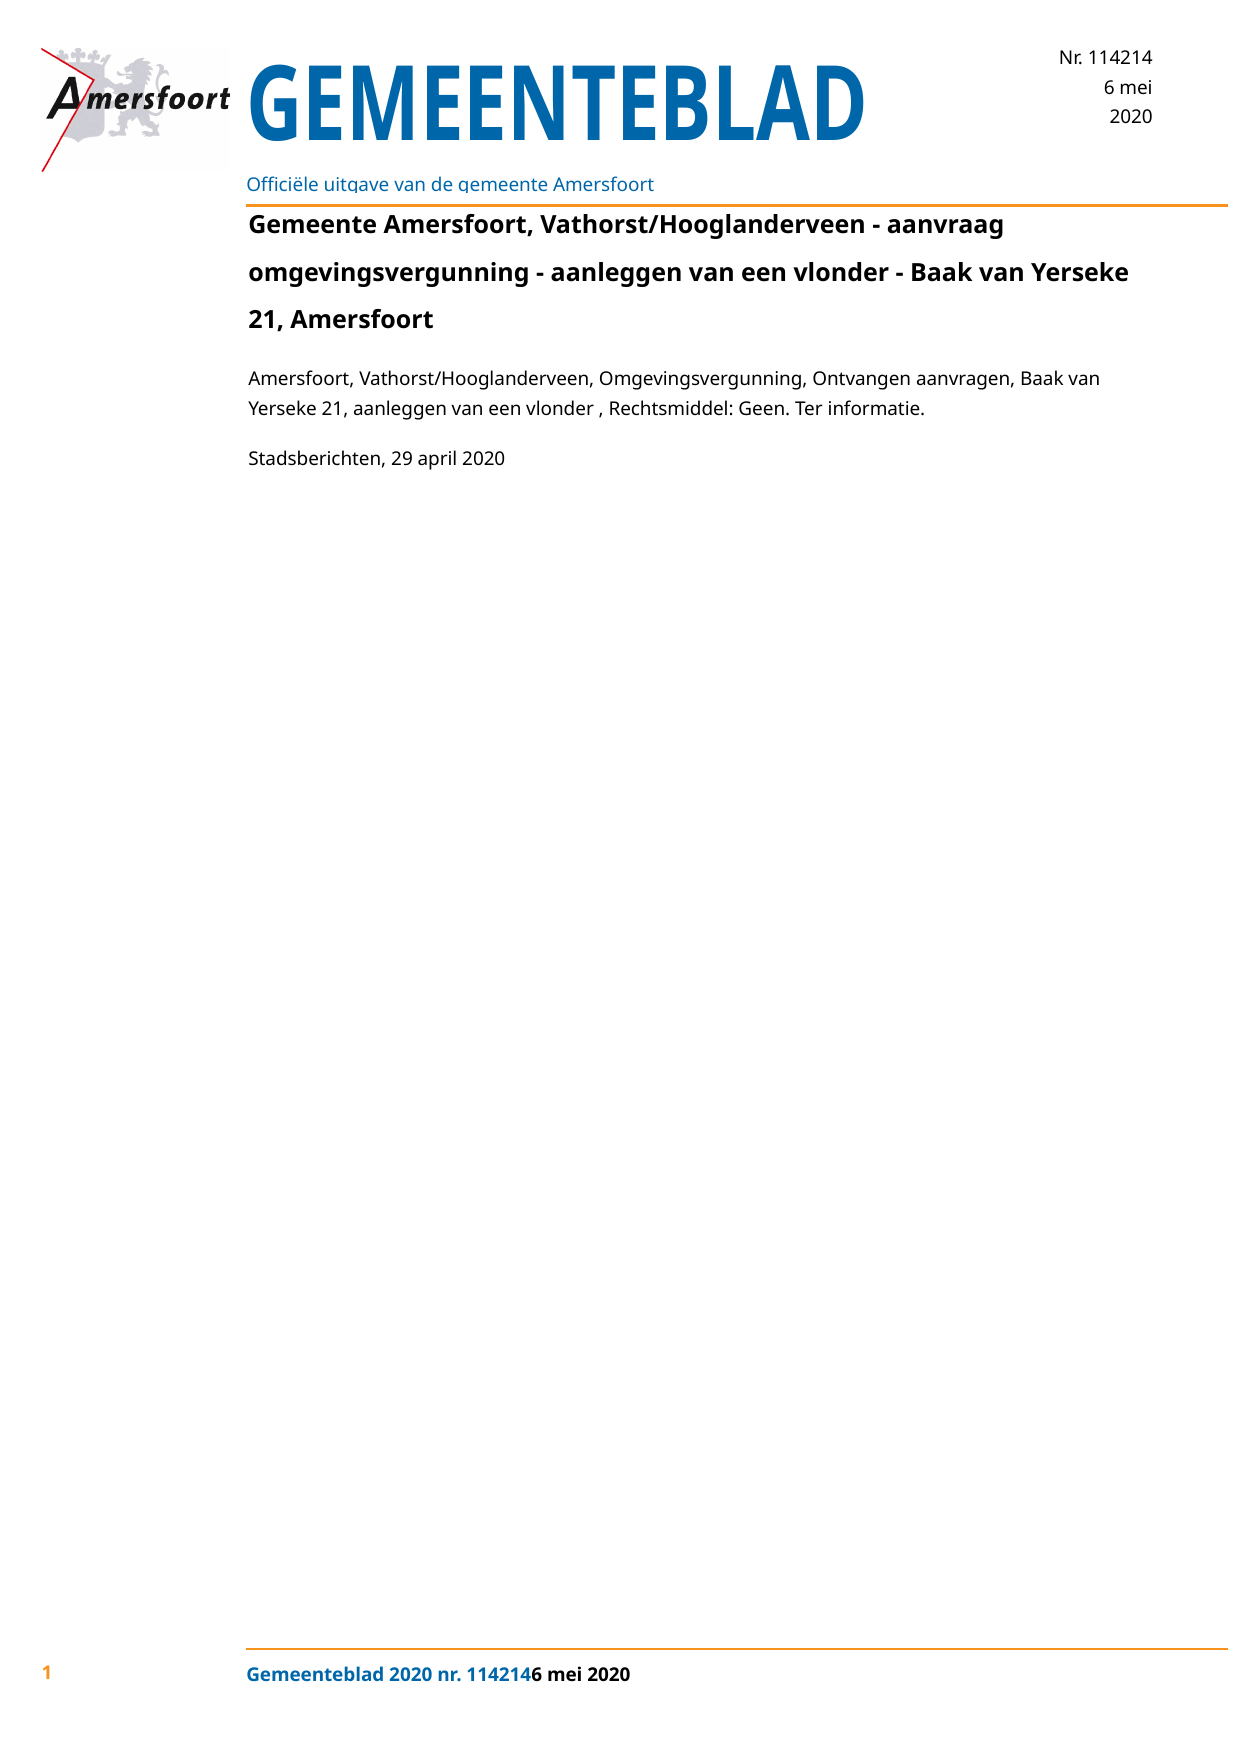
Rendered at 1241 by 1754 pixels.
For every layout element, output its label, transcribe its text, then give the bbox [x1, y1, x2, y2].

text Stadsberichten, 29 april 2020 [248, 446, 1152, 471]
text Gemeente Amersfoort, Vathorst/Hooglanderveen - aanvraag omgevingsvergunning - aanleggen van een vlonder - Baak van Yerseke 21, Amersfoort [248, 207, 1152, 336]
picture [41, 47, 231, 172]
text Amersfoort, Vathorst/Hooglanderveen, Omgevingsvergunning, Ontvangen aanvragen, Baak van Yerseke 21, aanleggen van een vlonder , Rechtsmiddel: Geen. Ter informatie. [248, 366, 1152, 421]
